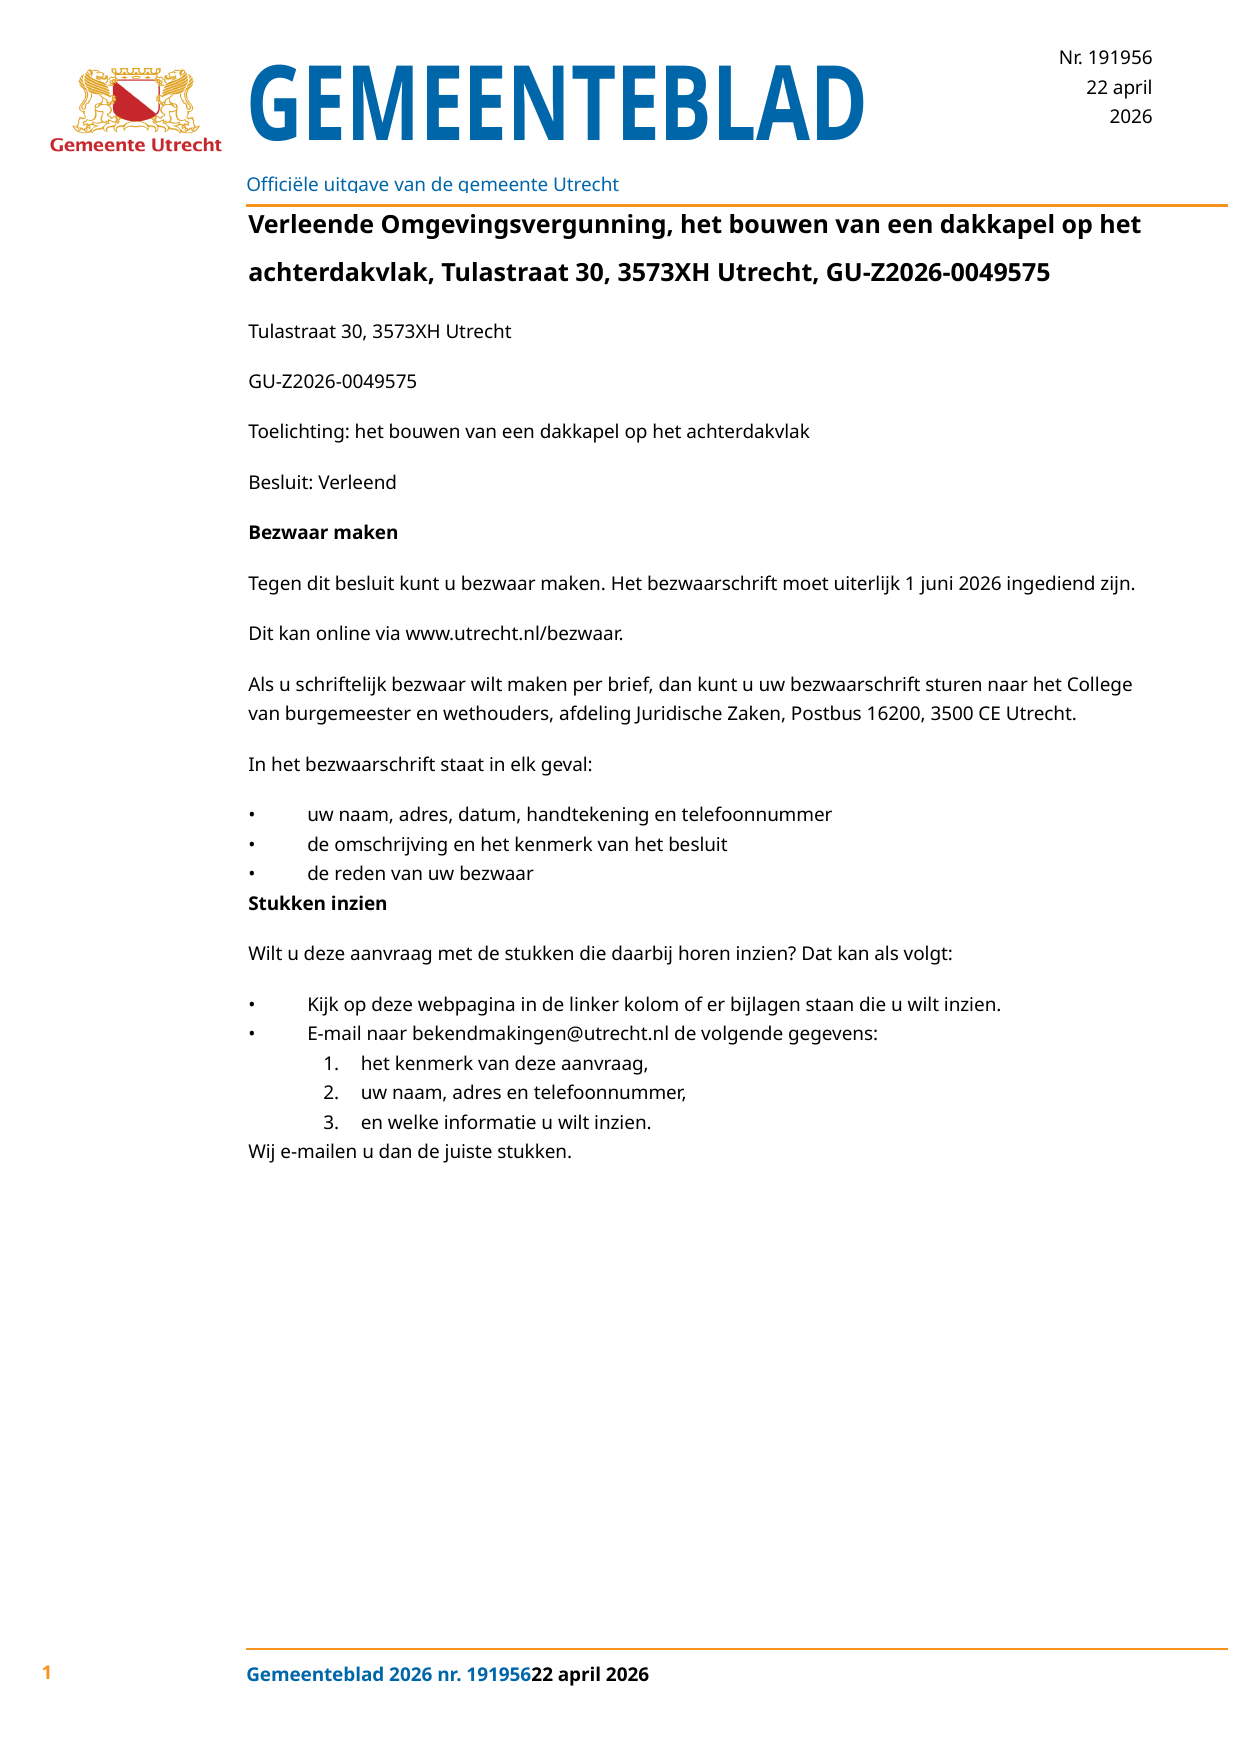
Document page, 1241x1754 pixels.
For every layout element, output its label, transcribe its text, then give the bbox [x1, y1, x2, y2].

list de reden van uw bezwaar [248, 860, 1152, 886]
text In het bezwaarschrift staat in elk geval: [248, 751, 1152, 777]
picture [41, 47, 231, 172]
text Tegen dit besluit kunt u bezwaar maken. Het bezwaarschrift moet uiterlijk 1 juni 2026 ingediend zijn. [248, 570, 1152, 596]
list de omschrijving en het kenmerk van het besluit [248, 831, 1152, 857]
list E-mail naar bekendmakingen@utrecht.nl de volgende gegevens: [248, 1020, 1152, 1046]
list uw naam, adres en telefoonnummer, [323, 1079, 1152, 1105]
list en welke informatie u wilt inzien. [323, 1109, 1152, 1135]
text Tulastraat 30, 3573XH Utrecht [248, 318, 1152, 344]
text Wij e-mailen u dan de juiste stukken. [248, 1139, 1152, 1164]
list uw naam, adres, datum, handtekening en telefoonnummer [248, 801, 1152, 827]
text Dit kan online via www.utrecht.nl/bezwaar. [248, 620, 1152, 646]
list het kenmerk van deze aanvraag, [323, 1050, 1152, 1076]
text Bezwaar maken [248, 519, 1152, 545]
text Als u schriftelijk bezwaar wilt maken per brief, dan kunt u uw bezwaarschrift sturen naar het College van burgemeester en wethouders, afdeling Juridische Zaken, Postbus 16200, 3500 CE Utrecht. [248, 671, 1152, 726]
list Kijk op deze webpagina in de linker kolom of er bijlagen staan die u wilt inzien. [248, 991, 1152, 1017]
text Toelichting: het bouwen van een dakkapel op het achterdakvlak [248, 419, 1152, 444]
text Wilt u deze aanvraag met de stukken die daarbij horen inzien? Dat kan als volgt: [248, 940, 1152, 966]
text Stukken inzien [248, 890, 1152, 916]
text Besluit: Verleend [248, 469, 1152, 495]
text Verleende Omgevingsvergunning, het bouwen van een dakkapel op het achterdakvlak, Tulastraat 30, 3573XH Utrecht, GU-Z2026-0049575 [248, 207, 1152, 288]
text GU-Z2026-0049575 [248, 368, 1152, 394]
